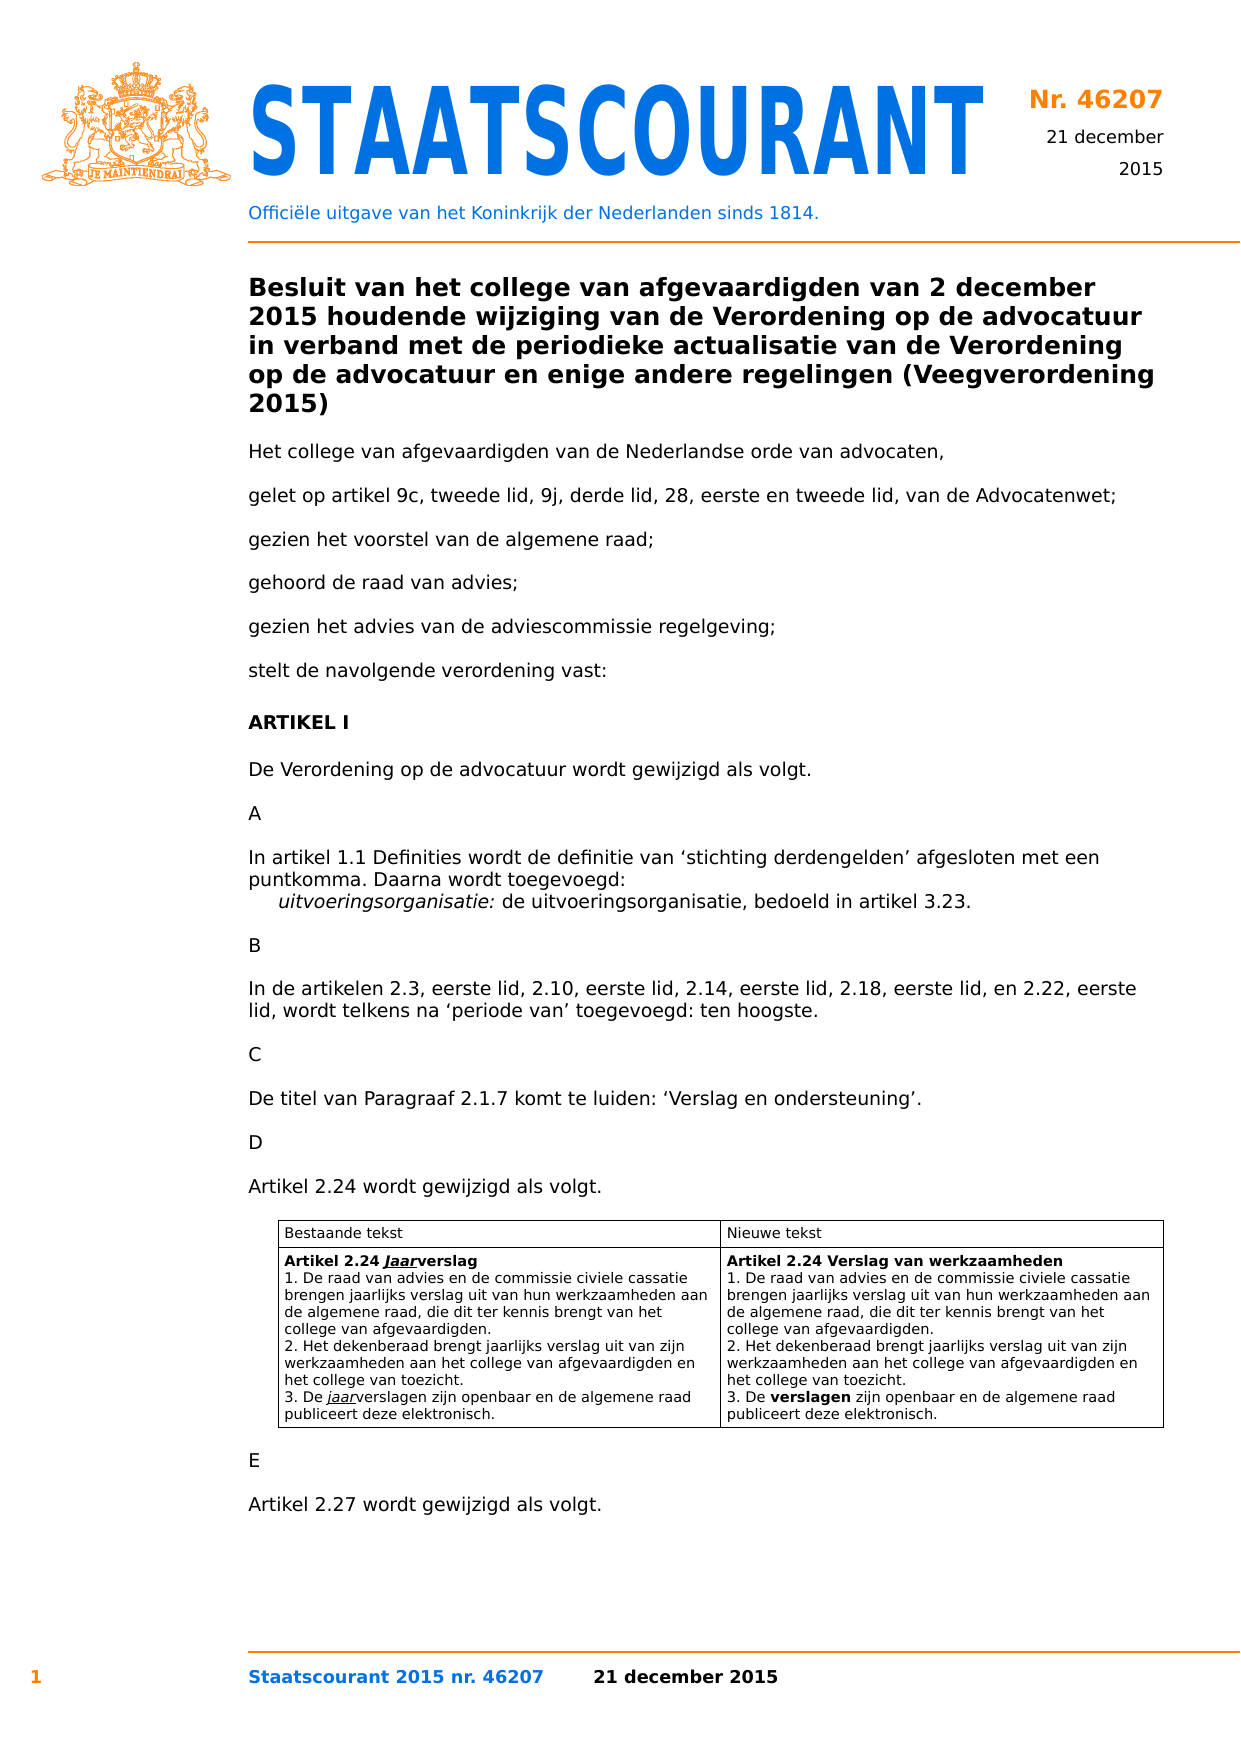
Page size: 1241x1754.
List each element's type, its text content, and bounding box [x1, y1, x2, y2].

text B [248, 934, 1163, 956]
subtitle ARTIKEL I [248, 712, 1163, 734]
text De Verordening op de advocatuur wordt gewijzigd als volgt. [248, 759, 1163, 781]
table_cell Artikel 2.24 Verslag van werkzaamheden 1. De raad van advies en de commissie civiele cassatie brengen jaarlijks verslag uit van hun werkzaamheden aan de algemene raad, die dit ter kennis brengt van het college van afgevaardigden. 2. Het dekenberaad brengt jaarlijks verslag uit van zijn werkzaamheden aan het college van afgevaardigden en het college van toezicht. 3. De verslagen zijn openbaar en de algemene raad publiceert deze elektronisch. [721, 1248, 1163, 1427]
text C [248, 1044, 1163, 1066]
text In de artikelen 2.3, eerste lid, 2.10, eerste lid, 2.14, eerste lid, 2.18, eerste lid, en 2.22, eerste lid, wordt telkens na ‘periode van’ toegevoegd: ten hoogste. [248, 978, 1163, 1022]
table_header Nr. 46207 [998, 62, 1240, 121]
text Artikel 2.24 wordt gewijzigd als volgt. [248, 1176, 1163, 1198]
text gezien het advies van de adviescommissie regelgeving; [248, 616, 1163, 638]
table_header Bestaande tekst [279, 1221, 720, 1247]
text Artikel 2.27 wordt gewijzigd als volgt. [248, 1494, 1163, 1516]
text gelet op artikel 9c, tweede lid, 9j, derde lid, 28, eerste en tweede lid, van de Advocatenwet; [248, 484, 1163, 507]
text Het college van afgevaardigden van de Nederlandse orde van advocaten, [248, 441, 1163, 463]
text gezien het voorstel van de algemene raad; [248, 528, 1163, 550]
text De titel van Paragraaf 2.1.7 komt te luiden: ‘Verslag en ondersteuning’. [248, 1088, 1163, 1110]
text gehoord de raad van advies; [248, 572, 1163, 594]
text uitvoeringsorganisatie: de uitvoeringsorganisatie, bedoeld in artikel 3.23. [278, 891, 1163, 913]
text In artikel 1.1 Definities wordt de definitie van ‘stichting derdengelden’ afgesloten met een puntkomma. Daarna wordt toegevoegd: [248, 847, 1163, 891]
table_cell Artikel 2.24 Jaarverslag 1. De raad van advies en de commissie civiele cassatie brengen jaarlijks verslag uit van hun werkzaamheden aan de algemene raad, die dit ter kennis brengt van het college van afgevaardigden. 2. Het dekenberaad brengt jaarlijks verslag uit van zijn werkzaamheden aan het college van afgevaardigden en het college van toezicht. 3. De jaarverslagen zijn openbaar en de algemene raad publiceert deze elektronisch. [279, 1248, 720, 1427]
table_cell 21 december [998, 121, 1240, 153]
subtitle Besluit van het college van afgevaardigden van 2 december 2015 houdende wijziging van de Verordening op de advocatuur in verband met de periodieke actualisatie van de Verordening op de advocatuur en enige andere regelingen (Veegverordening 2015) [248, 273, 1163, 419]
table_cell Officiële uitgave van het Koninkrijk der Nederlanden sinds 1814. [248, 203, 1240, 241]
text D [248, 1132, 1163, 1154]
table_header Nieuwe tekst [721, 1221, 1163, 1247]
table_header STAATSCOURANT [248, 62, 998, 203]
text E [248, 1450, 1163, 1472]
text stelt de navolgende verordening vast: [248, 660, 1163, 682]
text A [248, 803, 1163, 825]
table_header [25, 62, 248, 241]
picture [41, 62, 231, 186]
table_cell 2015 [998, 153, 1240, 203]
